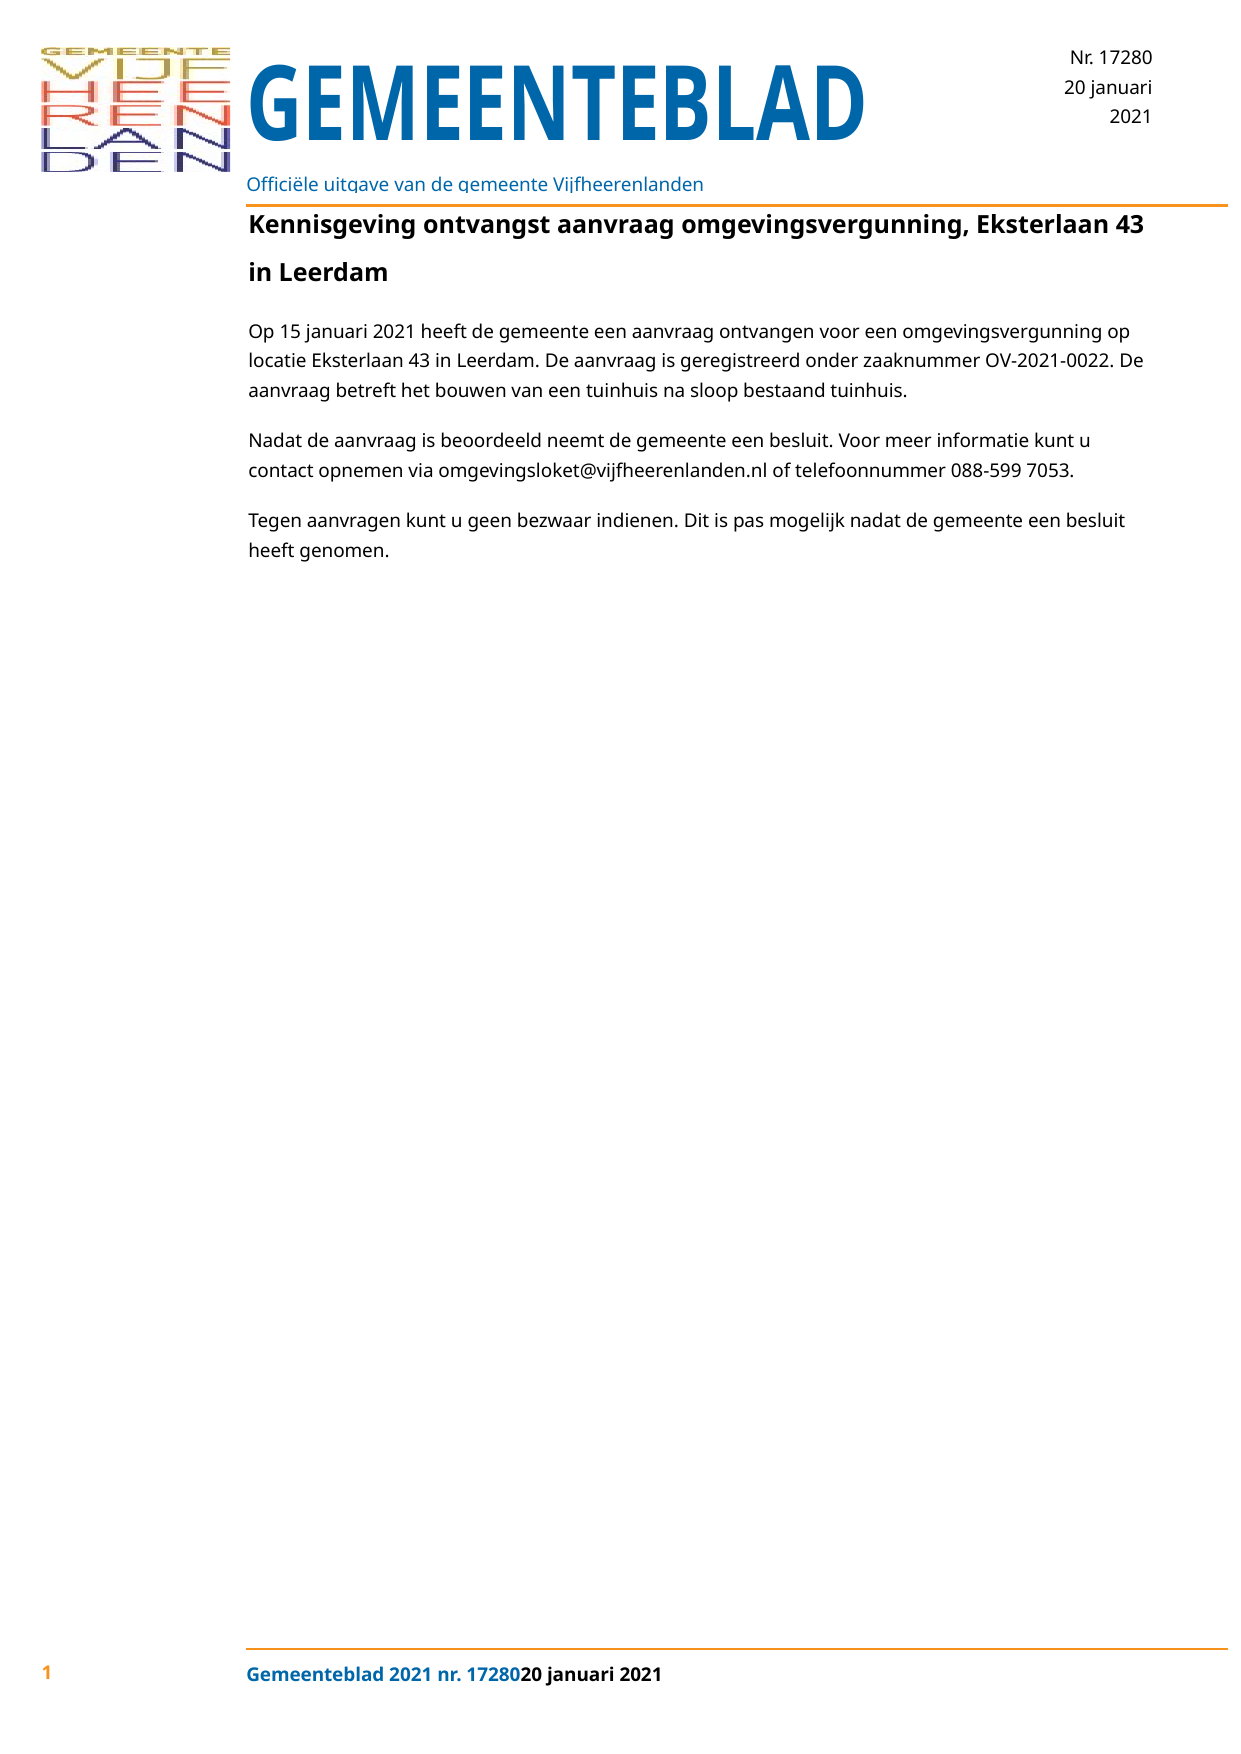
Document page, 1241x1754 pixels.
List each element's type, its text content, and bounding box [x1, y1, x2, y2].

text Kennisgeving ontvangst aanvraag omgevingsvergunning, Eksterlaan 43 in Leerdam [248, 207, 1152, 288]
text Nadat de aanvraag is beoordeeld neemt de gemeente een besluit. Voor meer informatie kunt u contact opnemen via omgevingsloket@vijfheerenlanden.nl of telefoonnummer 088-599 7053. [248, 427, 1152, 483]
text Tegen aanvragen kunt u geen bezwaar indienen. Dit is pas mogelijk nadat de gemeente een besluit heeft genomen. [248, 507, 1152, 563]
text Op 15 januari 2021 heeft de gemeente een aanvraag ontvangen voor een omgevingsvergunning op locatie Eksterlaan 43 in Leerdam. De aanvraag is geregistreerd onder zaaknummer OV-2021-0022. De aanvraag betreft het bouwen van een tuinhuis na sloop bestaand tuinhuis. [248, 318, 1152, 403]
picture [41, 47, 231, 172]
